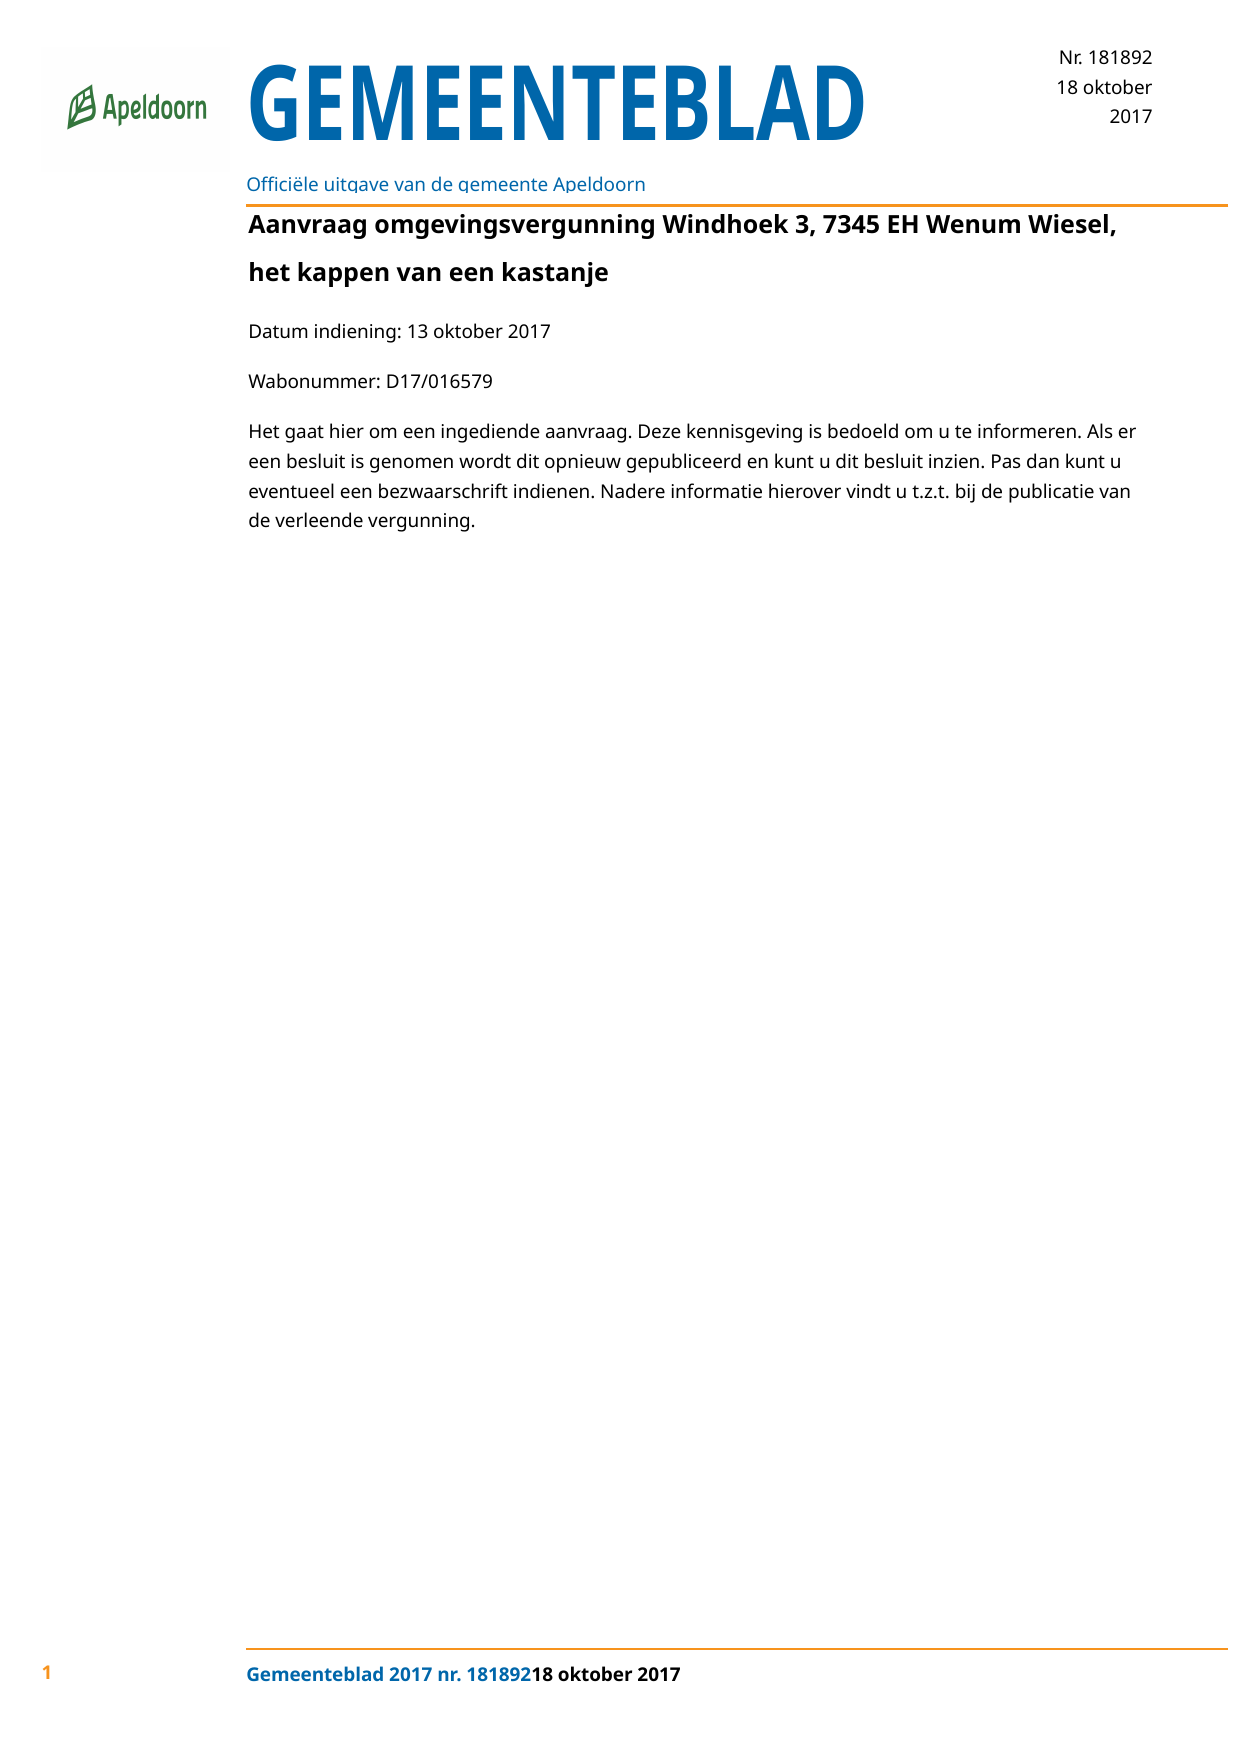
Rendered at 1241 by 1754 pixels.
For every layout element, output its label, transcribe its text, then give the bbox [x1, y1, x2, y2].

text Het gaat hier om een ingediende aanvraag. Deze kennisgeving is bedoeld om u te informeren. Als er een besluit is genomen wordt dit opnieuw gepubliceerd en kunt u dit besluit inzien. Pas dan kunt u eventueel een bezwaarschrift indienen. Nadere informatie hierover vindt u t.z.t. bij de publicatie van de verleende vergunning. [248, 419, 1152, 533]
text Aanvraag omgevingsvergunning Windhoek 3, 7345 EH Wenum Wiesel, het kappen van een kastanje [248, 207, 1152, 288]
picture [41, 47, 231, 172]
text Wabonummer: D17/016579 [248, 368, 1152, 394]
text Datum indiening: 13 oktober 2017 [248, 318, 1152, 344]
